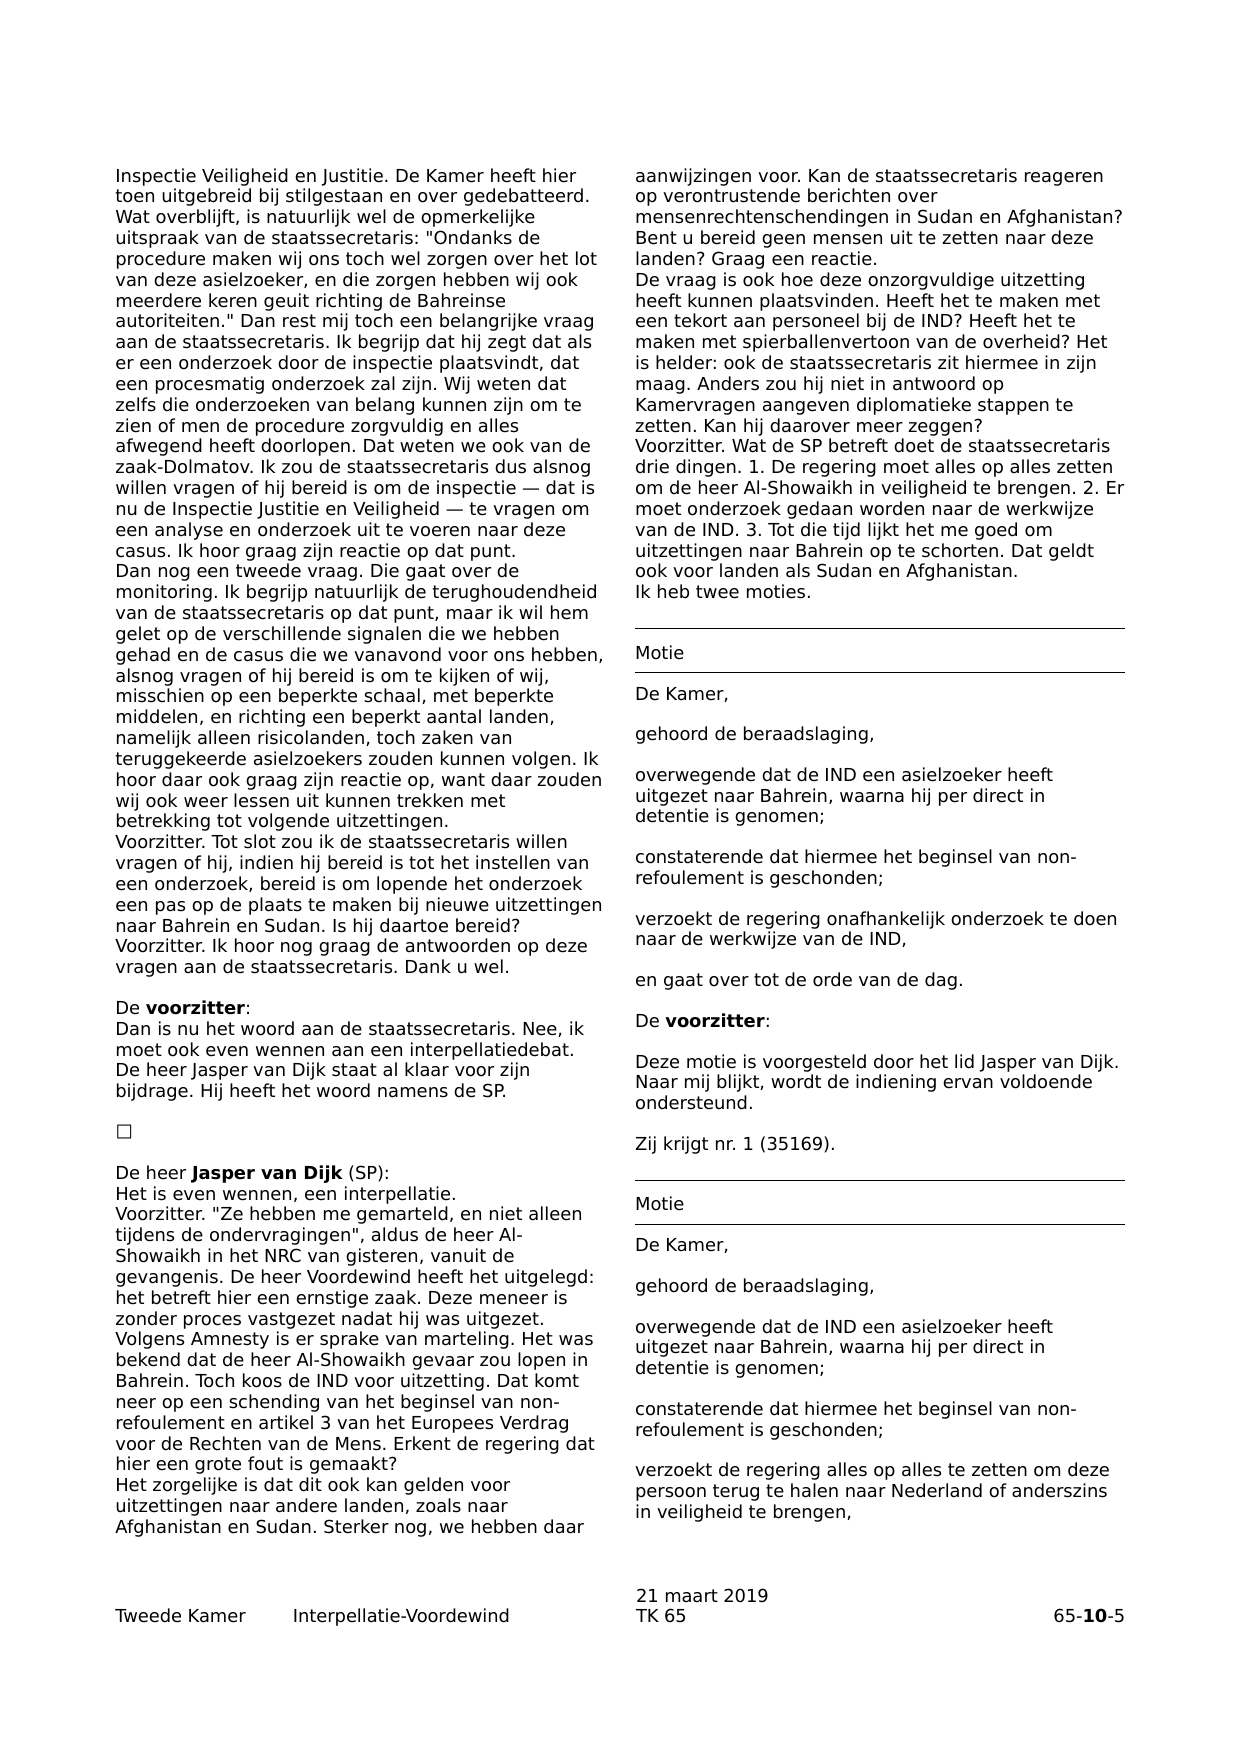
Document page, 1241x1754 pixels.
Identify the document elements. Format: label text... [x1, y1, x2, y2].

text De Kamer, [635, 1235, 1125, 1256]
text De voorzitter: [115, 998, 605, 1018]
text Voorzitter. "Ze hebben me gemarteld, en niet alleen tijdens de ondervragingen", aldus de heer Al-Showaikh in het NRC van gisteren, vanuit de gevangenis. De heer Voordewind heeft het uitgelegd: het betreft hier een ernstige zaak. Deze meneer is zonder proces vastgezet nadat hij was uitgezet. Volgens Amnesty is er sprake van marteling. Het was bekend dat de heer Al-Showaikh gevaar zou lopen in Bahrein. Toch koos de IND voor uitzetting. Dat komt neer op een schending van het beginsel van non-refoulement en artikel 3 van het Europees Verdrag voor de Rechten van de Mens. Erkent de regering dat hier een grote fout is gemaakt? [115, 1204, 605, 1475]
text Dan is nu het woord aan de staatssecretaris. Nee, ik moet ook even wennen aan een interpellatiedebat. De heer Jasper van Dijk staat al klaar voor zijn bijdrage. Hij heeft het woord namens de SP. [115, 1018, 605, 1102]
text gehoord de beraadslaging, [635, 1276, 1125, 1296]
text ⬜ [115, 1122, 605, 1143]
text verzoekt de regering alles op alles te zetten om deze persoon terug te halen naar Nederland of anderszins in veiligheid te brengen, [635, 1460, 1125, 1522]
text De Kamer, [635, 683, 1125, 704]
text Ik heb twee moties. [635, 582, 1125, 603]
text Het zorgelijke is dat dit ook kan gelden voor uitzettingen naar andere landen, zoals naar Afghanistan en Sudan. Sterker nog, we hebben daar [115, 1475, 605, 1537]
text Zij krijgt nr. 1 (35169). [635, 1134, 1125, 1154]
text overwegende dat de IND een asielzoeker heeft uitgezet naar Bahrein, waarna hij per direct in detentie is genomen; [635, 765, 1125, 827]
text constaterende dat hiermee het beginsel van non-refoulement is geschonden; [635, 1399, 1125, 1440]
text Inspectie Veiligheid en Justitie. De Kamer heeft hier toen uitgebreid bij stilgestaan en over gedebatteerd. Wat overblijft, is natuurlijk wel de opmerkelijke uitspraak van de staatssecretaris: "Ondanks de procedure maken wij ons toch wel zorgen over het lot van deze asielzoeker, en die zorgen hebben wij ook meerdere keren geuit richting de Bahreinse autoriteiten." Dan rest mij toch een belangrijke vraag aan de staatssecretaris. Ik begrijp dat hij zegt dat als er een onderzoek door de inspectie plaatsvindt, dat een procesmatig onderzoek zal zijn. Wij weten dat zelfs die onderzoeken van belang kunnen zijn om te zien of men de procedure zorgvuldig en alles afwegend heeft doorlopen. Dat weten we ook van de zaak-Dolmatov. Ik zou de staatssecretaris dus alsnog willen vragen of hij bereid is om de inspectie — dat is nu de Inspectie Justitie en Veiligheid — te vragen om een analyse en onderzoek uit te voeren naar deze casus. Ik hoor graag zijn reactie op dat punt. [115, 165, 605, 561]
text Deze motie is voorgesteld door het lid Jasper van Dijk. Naar mij blijkt, wordt de indiening ervan voldoende ondersteund. [635, 1051, 1125, 1114]
text overwegende dat de IND een asielzoeker heeft uitgezet naar Bahrein, waarna hij per direct in detentie is genomen; [635, 1316, 1125, 1379]
text Dan nog een tweede vraag. Die gaat over de monitoring. Ik begrijp natuurlijk de terughoudendheid van de staatssecretaris op dat punt, maar ik wil hem gelet op de verschillende signalen die we hebben gehad en de casus die we vanavond voor ons hebben, alsnog vragen of hij bereid is om te kijken of wij, misschien op een beperkte schaal, met beperkte middelen, en richting een beperkt aantal landen, namelijk alleen risicolanden, toch zaken van teruggekeerde asielzoekers zouden kunnen volgen. Ik hoor daar ook graag zijn reactie op, want daar zouden wij ook weer lessen uit kunnen trekken met betrekking tot volgende uitzettingen. [115, 561, 605, 832]
text constaterende dat hiermee het beginsel van non-refoulement is geschonden; [635, 847, 1125, 888]
text aanwijzingen voor. Kan de staatssecretaris reageren op verontrustende berichten over mensenrechtenschendingen in Sudan en Afghanistan? Bent u bereid geen mensen uit te zetten naar deze landen? Graag een reactie. [635, 165, 1125, 269]
text Het is even wennen, een interpellatie. [115, 1183, 605, 1204]
text De heer Jasper van Dijk (SP): [115, 1163, 605, 1183]
text De vraag is ook hoe deze onzorgvuldige uitzetting heeft kunnen plaatsvinden. Heeft het te maken met een tekort aan personeel bij de IND? Heeft het te maken met spierballenvertoon van de overheid? Het is helder: ook de staatssecretaris zit hiermee in zijn maag. Anders zou hij niet in antwoord op Kamervragen aangeven diplomatieke stappen te zetten. Kan hij daarover meer zeggen? [635, 269, 1125, 436]
text De voorzitter: [635, 1011, 1125, 1031]
text Voorzitter. Ik hoor nog graag de antwoorden op deze vragen aan de staatssecretaris. Dank u wel. [115, 936, 605, 978]
text Voorzitter. Tot slot zou ik de staatssecretaris willen vragen of hij, indien hij bereid is tot het instellen van een onderzoek, bereid is om lopende het onderzoek een pas op de plaats te maken bij nieuwe uitzettingen naar Bahrein en Sudan. Is hij daartoe bereid? [115, 832, 605, 936]
text verzoekt de regering onafhankelijk onderzoek te doen naar de werkwijze van de IND, [635, 908, 1125, 950]
text Voorzitter. Wat de SP betreft doet de staatssecretaris drie dingen. 1. De regering moet alles op alles zetten om de heer Al-Showaikh in veiligheid te brengen. 2. Er moet onderzoek gedaan worden naar de werkwijze van de IND. 3. Tot die tijd lijkt het me goed om uitzettingen naar Bahrein op te schorten. Dat geldt ook voor landen als Sudan en Afghanistan. [635, 436, 1125, 582]
text Motie [635, 1194, 1125, 1215]
text en gaat over tot de orde van de dag. [635, 970, 1125, 991]
text Motie [635, 643, 1125, 663]
text gehoord de beraadslaging, [635, 724, 1125, 745]
